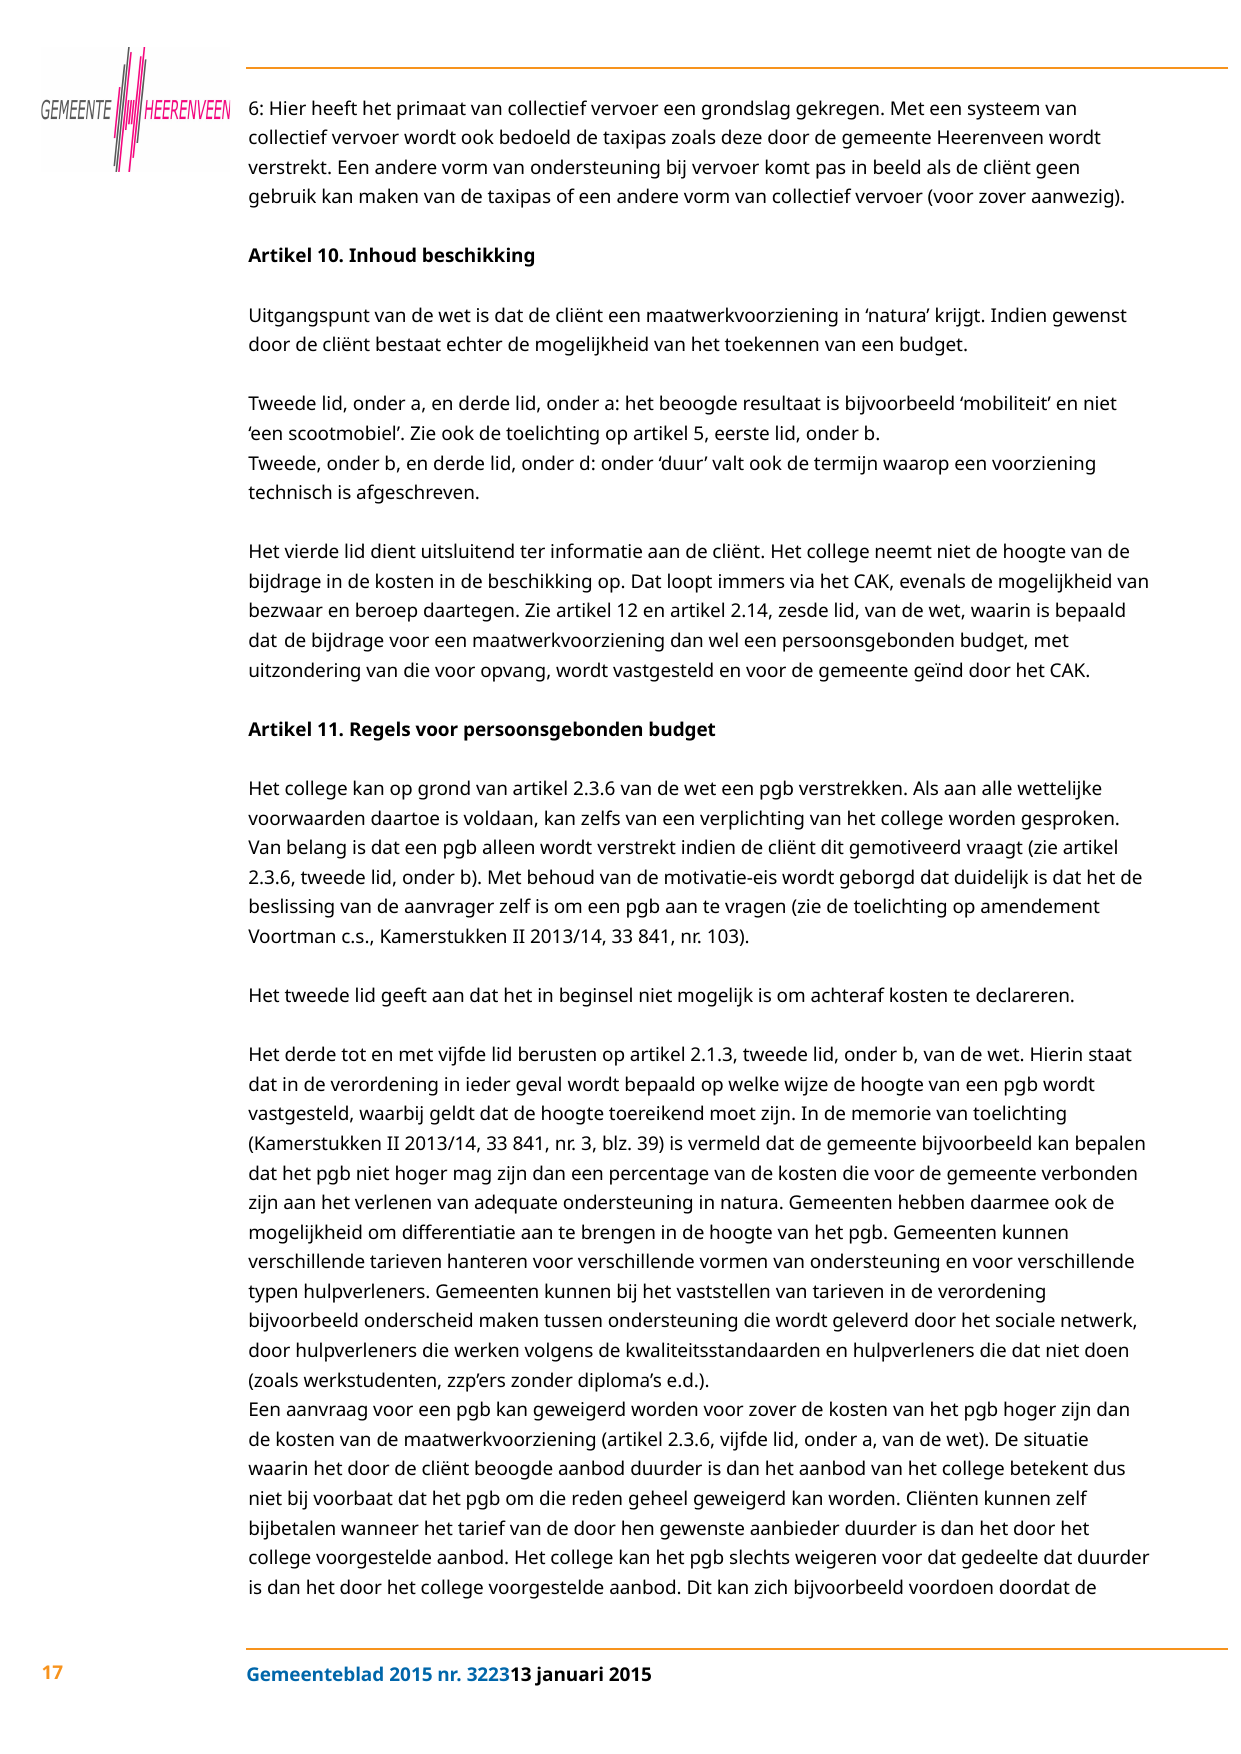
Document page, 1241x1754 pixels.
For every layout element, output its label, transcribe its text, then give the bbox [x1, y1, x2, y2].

text Artikel 11. Regels voor persoonsgebonden budget [248, 716, 1152, 742]
text Uitgangspunt van de wet is dat de cliënt een maatwerkvoorziening in ‘natura’ krijgt. Indien gewenst door de cliënt bestaat echter de mogelijkheid van het toekennen van een budget. [248, 302, 1152, 357]
text Het tweede lid geeft aan dat het in beginsel niet mogelijk is om achteraf kosten te declareren. [248, 982, 1152, 1008]
text Artikel 10. Inhoud beschikking [248, 243, 1152, 268]
text Het college kan op grond van artikel 2.3.6 van de wet een pgb verstrekken. Als aan alle wettelijke voorwaarden daartoe is voldaan, kan zelfs van een verplichting van het college worden gesproken. Van belang is dat een pgb alleen wordt verstrekt indien de cliënt dit gemotiveerd vraagt (zie artikel 2.3.6, tweede lid, onder b). Met behoud van de motivatie-eis wordt geborgd dat duidelijk is dat het de beslissing van de aanvrager zelf is om een pgb aan te vragen (zie de toelichting op amendement Voortman c.s., Kamerstukken II 2013/14, 33 841, nr. 103). [248, 775, 1152, 949]
text Tweede lid, onder a, en derde lid, onder a: het beoogde resultaat is bijvoorbeeld ‘mobiliteit’ en niet ‘een scootmobiel’. Zie ook de toelichting op artikel 5, eerste lid, onder b. [248, 391, 1152, 446]
text 6: Hier heeft het primaat van collectief vervoer een grondslag gekregen. Met een systeem van collectief vervoer wordt ook bedoeld de taxipas zoals deze door de gemeente Heerenveen wordt verstrekt. Een andere vorm van ondersteuning bij vervoer komt pas in beeld als de cliënt geen gebruik kan maken van de taxipas of een andere vorm van collectief vervoer (voor zover aanwezig). [248, 95, 1152, 209]
text Een aanvraag voor een pgb kan geweigerd worden voor zover de kosten van het pgb hoger zijn dan de kosten van de maatwerkvoorziening (artikel 2.3.6, vijfde lid, onder a, van de wet). De situatie waarin het door de cliënt beoogde aanbod duurder is dan het aanbod van het college betekent dus niet bij voorbaat dat het pgb om die reden geheel geweigerd kan worden. Cliënten kunnen zelf bijbetalen wanneer het tarief van de door hen gewenste aanbieder duurder is dan het door het college voorgestelde aanbod. Het college kan het pgb slechts weigeren voor dat gedeelte dat duurder is dan het door het college voorgestelde aanbod. Dit kan zich bijvoorbeeld voordoen doordat de [248, 1396, 1152, 1600]
picture [41, 47, 231, 172]
text Het vierde lid dient uitsluitend ter informatie aan de cliënt. Het college neemt niet de hoogte van de bijdrage in de kosten in de beschikking op. Dat loopt immers via het CAK, evenals de mogelijkheid van bezwaar en beroep daartegen. Zie artikel 12 en artikel 2.14, zesde lid, van de wet, waarin is bepaald dat de bijdrage voor een maatwerkvoorziening dan wel een persoonsgebonden budget, met uitzondering van die voor opvang, wordt vastgesteld en voor de gemeente geïnd door het CAK. [248, 538, 1152, 683]
text Tweede, onder b, en derde lid, onder d: onder ‘duur’ valt ook de termijn waarop een voorziening technisch is afgeschreven. [248, 450, 1152, 505]
text Het derde tot en met vijfde lid berusten op artikel 2.1.3, tweede lid, onder b, van de wet. Hierin staat dat in de verordening in ieder geval wordt bepaald op welke wijze de hoogte van een pgb wordt vastgesteld, waarbij geldt dat de hoogte toereikend moet zijn. In de memorie van toelichting (Kamerstukken II 2013/14, 33 841, nr. 3, blz. 39) is vermeld dat de gemeente bijvoorbeeld kan bepalen dat het pgb niet hoger mag zijn dan een percentage van de kosten die voor de gemeente verbonden zijn aan het verlenen van adequate ondersteuning in natura. Gemeenten hebben daarmee ook de mogelijkheid om differentiatie aan te brengen in de hoogte van het pgb. Gemeenten kunnen verschillende tarieven hanteren voor verschillende vormen van ondersteuning en voor verschillende typen hulpverleners. Gemeenten kunnen bij het vaststellen van tarieven in de verordening bijvoorbeeld onderscheid maken tussen ondersteuning die wordt geleverd door het sociale netwerk, door hulpverleners die werken volgens de kwaliteitsstandaarden en hulpverleners die dat niet doen (zoals werkstudenten, zzp’ers zonder diploma’s e.d.). [248, 1041, 1152, 1393]
